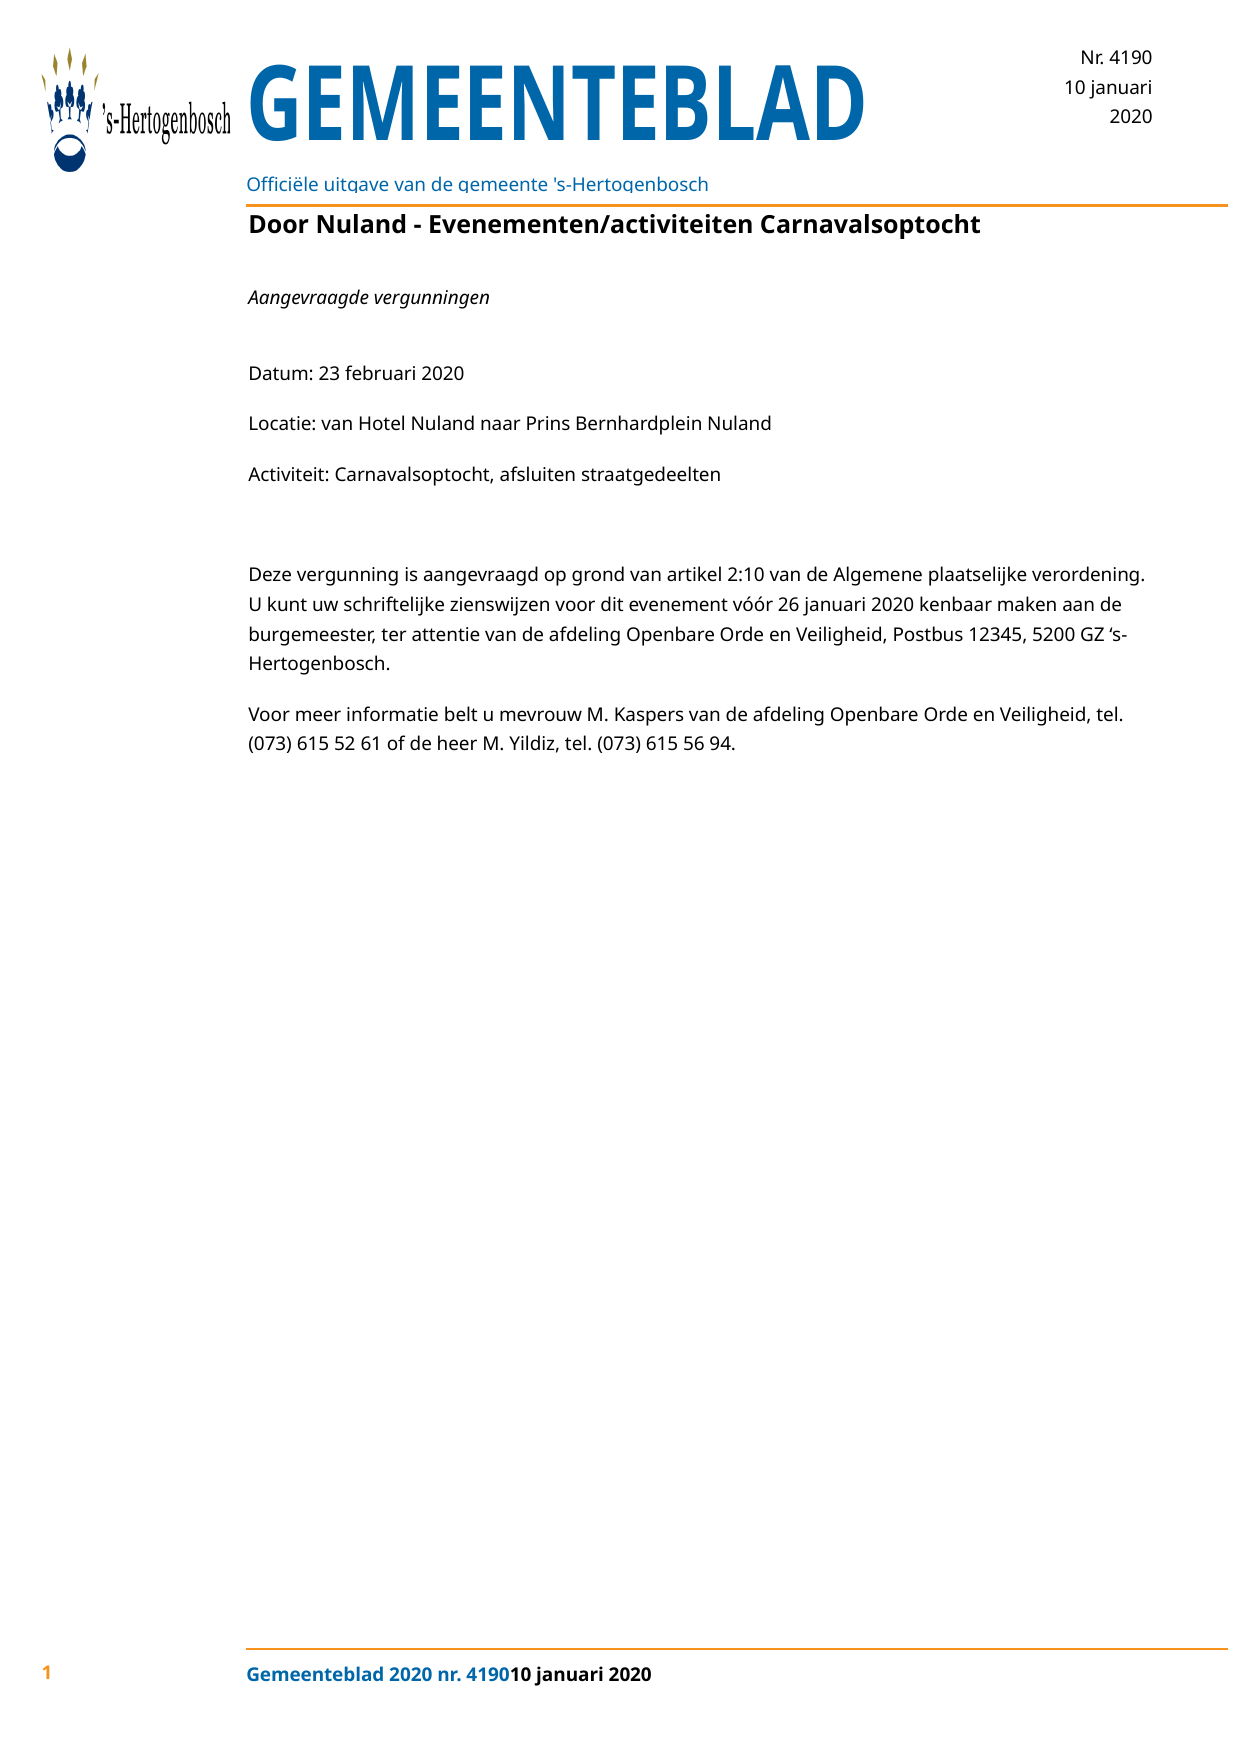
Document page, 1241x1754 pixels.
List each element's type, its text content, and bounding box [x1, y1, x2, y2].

text Activiteit: Carnavalsoptocht, afsluiten straatgedeelten [248, 461, 1152, 487]
text Door Nuland - Evenementen/activiteiten Carnavalsoptocht [248, 207, 1152, 241]
text Deze vergunning is aangevraagd op grond van artikel 2:10 van de Algemene plaatselijke verordening. U kunt uw schriftelijke zienswijzen voor dit evenement vóór 26 januari 2020 kenbaar maken aan de burgemeester, ter attentie van de afdeling Openbare Orde en Veiligheid, Postbus 12345, 5200 GZ ‘s-Hertogenbosch. [248, 562, 1152, 676]
text Voor meer informatie belt u mevrouw M. Kaspers van de afdeling Openbare Orde en Veiligheid, tel. (073) 615 52 61 of de heer M. Yildiz, tel. (073) 615 56 94. [248, 701, 1152, 756]
text Aangevraagde vergunningen [248, 284, 1152, 309]
text Locatie: van Hotel Nuland naar Prins Bernhardplein Nuland [248, 410, 1152, 436]
picture [41, 47, 231, 172]
text Datum: 23 februari 2020 [248, 360, 1152, 386]
